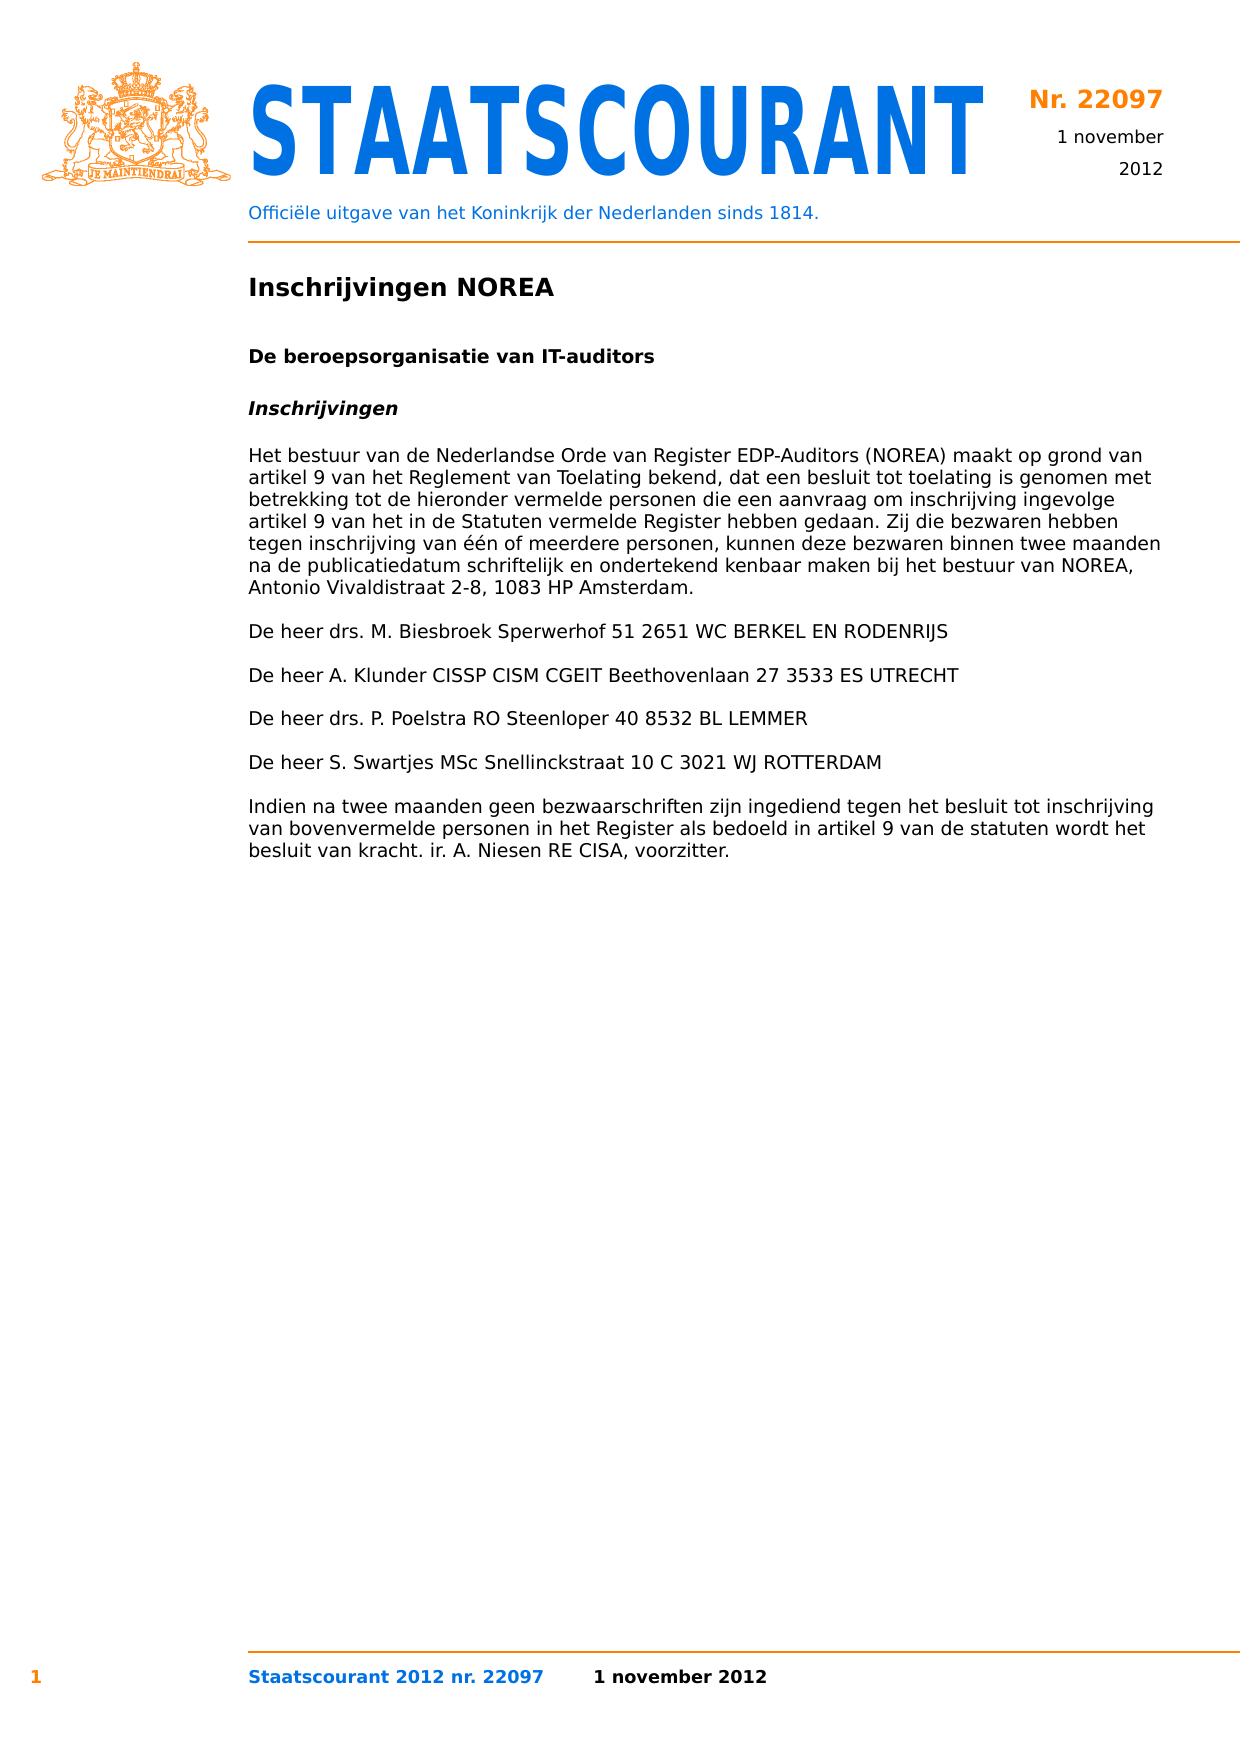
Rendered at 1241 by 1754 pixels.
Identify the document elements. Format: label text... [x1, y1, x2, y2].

text De heer drs. P. Poelstra RO Steenloper 40 8532 BL LEMMER [248, 708, 1163, 730]
text Indien na twee maanden geen bezwaarschriften zijn ingediend tegen het besluit tot inschrijving van bovenvermelde personen in het Register als bedoeld in artikel 9 van de statuten wordt het besluit van kracht. ir. A. Niesen RE CISA, voorzitter. [248, 796, 1163, 862]
text De heer A. Klunder CISSP CISM CGEIT Beethovenlaan 27 3533 ES UTRECHT [248, 664, 1163, 686]
table_header STAATSCOURANT [248, 62, 998, 203]
text Het bestuur van de Nederlandse Orde van Register EDP-Auditors (NOREA) maakt op grond van artikel 9 van het Reglement van Toelating bekend, dat een besluit tot toelating is genomen met betrekking tot de hieronder vermelde personen die een aanvraag om inschrijving ingevolge artikel 9 van het in de Statuten vermelde Register hebben gedaan. Zij die bezwaren hebben tegen inschrijving van één of meerdere personen, kunnen deze bezwaren binnen twee maanden na de publicatiedatum schriftelijk en ondertekend kenbaar maken bij het bestuur van NOREA, [248, 445, 1163, 577]
table_cell Officiële uitgave van het Koninkrijk der Nederlanden sinds 1814. [248, 203, 1240, 241]
table_header [25, 62, 248, 241]
picture [41, 62, 231, 186]
subtitle Inschrijvingen [248, 398, 1163, 420]
text De heer drs. M. Biesbroek Sperwerhof 51 2651 WC BERKEL EN RODENRIJS [248, 621, 1163, 643]
subtitle De beroepsorganisatie van IT-auditors [248, 346, 1163, 368]
table_header Nr. 22097 [998, 62, 1240, 121]
subtitle Inschrijvingen NOREA [248, 273, 1163, 302]
table_cell 2012 [998, 153, 1240, 203]
text Antonio Vivaldistraat 2-8, 1083 HP Amsterdam. [248, 577, 1163, 599]
table_cell 1 november [998, 121, 1240, 153]
text De heer S. Swartjes MSc Snellinckstraat 10 C 3021 WJ ROTTERDAM [248, 752, 1163, 774]
